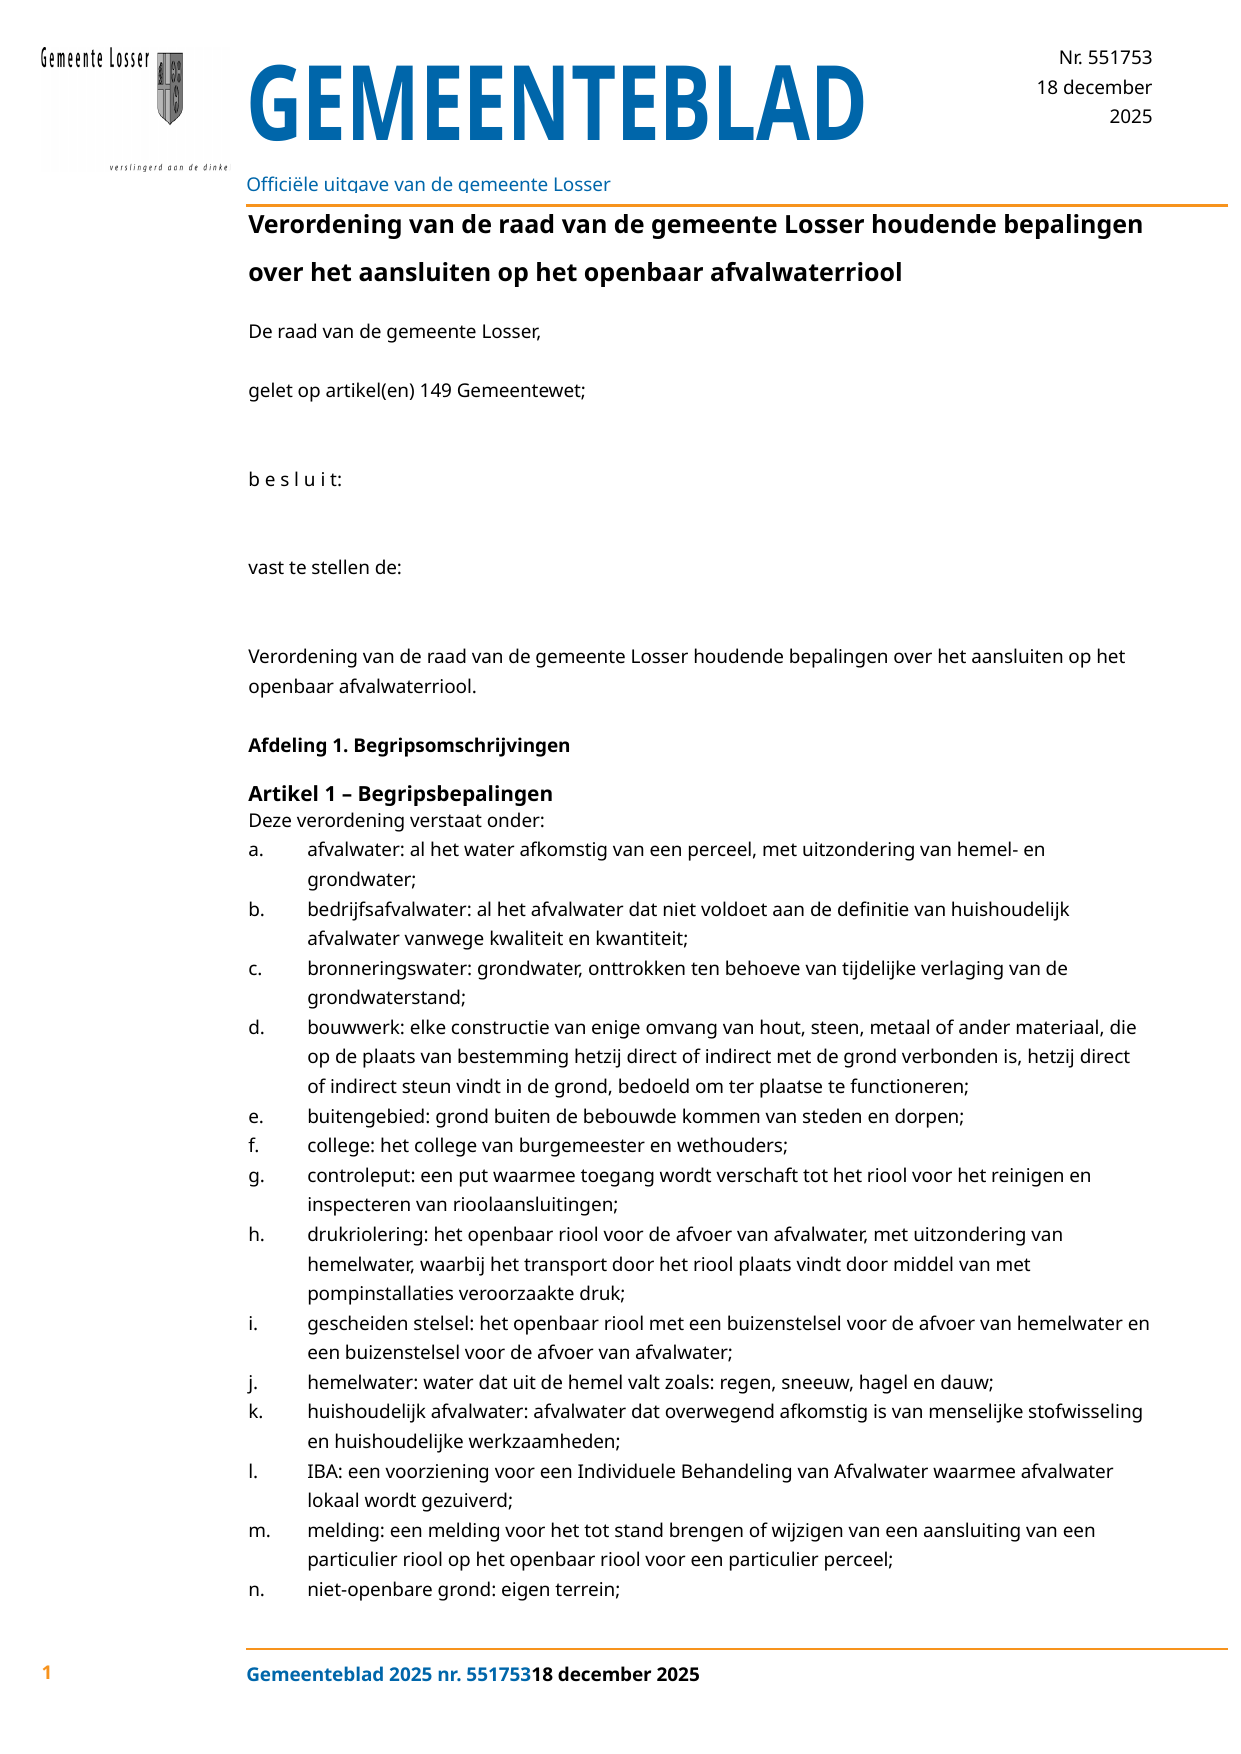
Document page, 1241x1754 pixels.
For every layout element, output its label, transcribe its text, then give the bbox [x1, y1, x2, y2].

list IBA: een voorziening voor een Individuele Behandeling van Afvalwater waarmee afvalwater lokaal wordt gezuiverd; [248, 1458, 1152, 1513]
list hemelwater: water dat uit de hemel valt zoals: regen, sneeuw, hagel en dauw; [248, 1369, 1152, 1395]
text Afdeling 1. Begripsomschrijvingen [248, 732, 1152, 758]
text De raad van de gemeente Losser, [248, 318, 1152, 344]
text b e s l u i t: [248, 466, 1152, 492]
list controleput: een put waarmee toegang wordt verschaft tot het riool voor het reinigen en inspecteren van rioolaansluitingen; [248, 1162, 1152, 1217]
list huishoudelijk afvalwater: afvalwater dat overwegend afkomstig is van menselijke stofwisseling en huishoudelijke werkzaamheden; [248, 1399, 1152, 1454]
list niet-openbare grond: eigen terrein; [248, 1576, 1152, 1602]
list bedrijfsafvalwater: al het afvalwater dat niet voldoet aan de definitie van huishoudelijk afvalwater vanwege kwaliteit en kwantiteit; [248, 896, 1152, 951]
text Deze verordening verstaat onder: [248, 807, 1152, 833]
list bronneringswater: grondwater, onttrokken ten behoeve van tijdelijke verlaging van de grondwaterstand; [248, 955, 1152, 1010]
list melding: een melding voor het tot stand brengen of wijzigen van een aansluiting van een particulier riool op het openbaar riool voor een particulier perceel; [248, 1517, 1152, 1572]
list afvalwater: al het water afkomstig van een perceel, met uitzondering van hemel- en grondwater; [248, 837, 1152, 892]
list buitengebied: grond buiten de bebouwde kommen van steden en dorpen; [248, 1103, 1152, 1129]
text gelet op artikel(en) 149 Gemeentewet; [248, 377, 1152, 403]
text Verordening van de raad van de gemeente Losser houdende bepalingen over het aansluiten op het openbaar afvalwaterriool. [248, 643, 1152, 699]
list gescheiden stelsel: het openbaar riool met een buizenstelsel voor de afvoer van hemelwater en een buizenstelsel voor de afvoer van afvalwater; [248, 1310, 1152, 1365]
list college: het college van burgemeester en wethouders; [248, 1132, 1152, 1158]
text Artikel 1 – Begripsbepalingen [248, 779, 1152, 807]
text Verordening van de raad van de gemeente Losser houdende bepalingen over het aansluiten op het openbaar afvalwaterriool [248, 207, 1152, 288]
text vast te stellen de: [248, 554, 1152, 580]
list bouwwerk: elke constructie van enige omvang van hout, steen, metaal of ander materiaal, die op de plaats van bestemming hetzij direct of indirect met de grond verbonden is, hetzij direct of indirect steun vindt in de grond, bedoeld om ter plaatse te functioneren; [248, 1014, 1152, 1099]
picture [41, 47, 231, 172]
list drukriolering: het openbaar riool voor de afvoer van afvalwater, met uitzondering van hemelwater, waarbij het transport door het riool plaats vindt door middel van met pompinstallaties veroorzaakte druk; [248, 1221, 1152, 1306]
